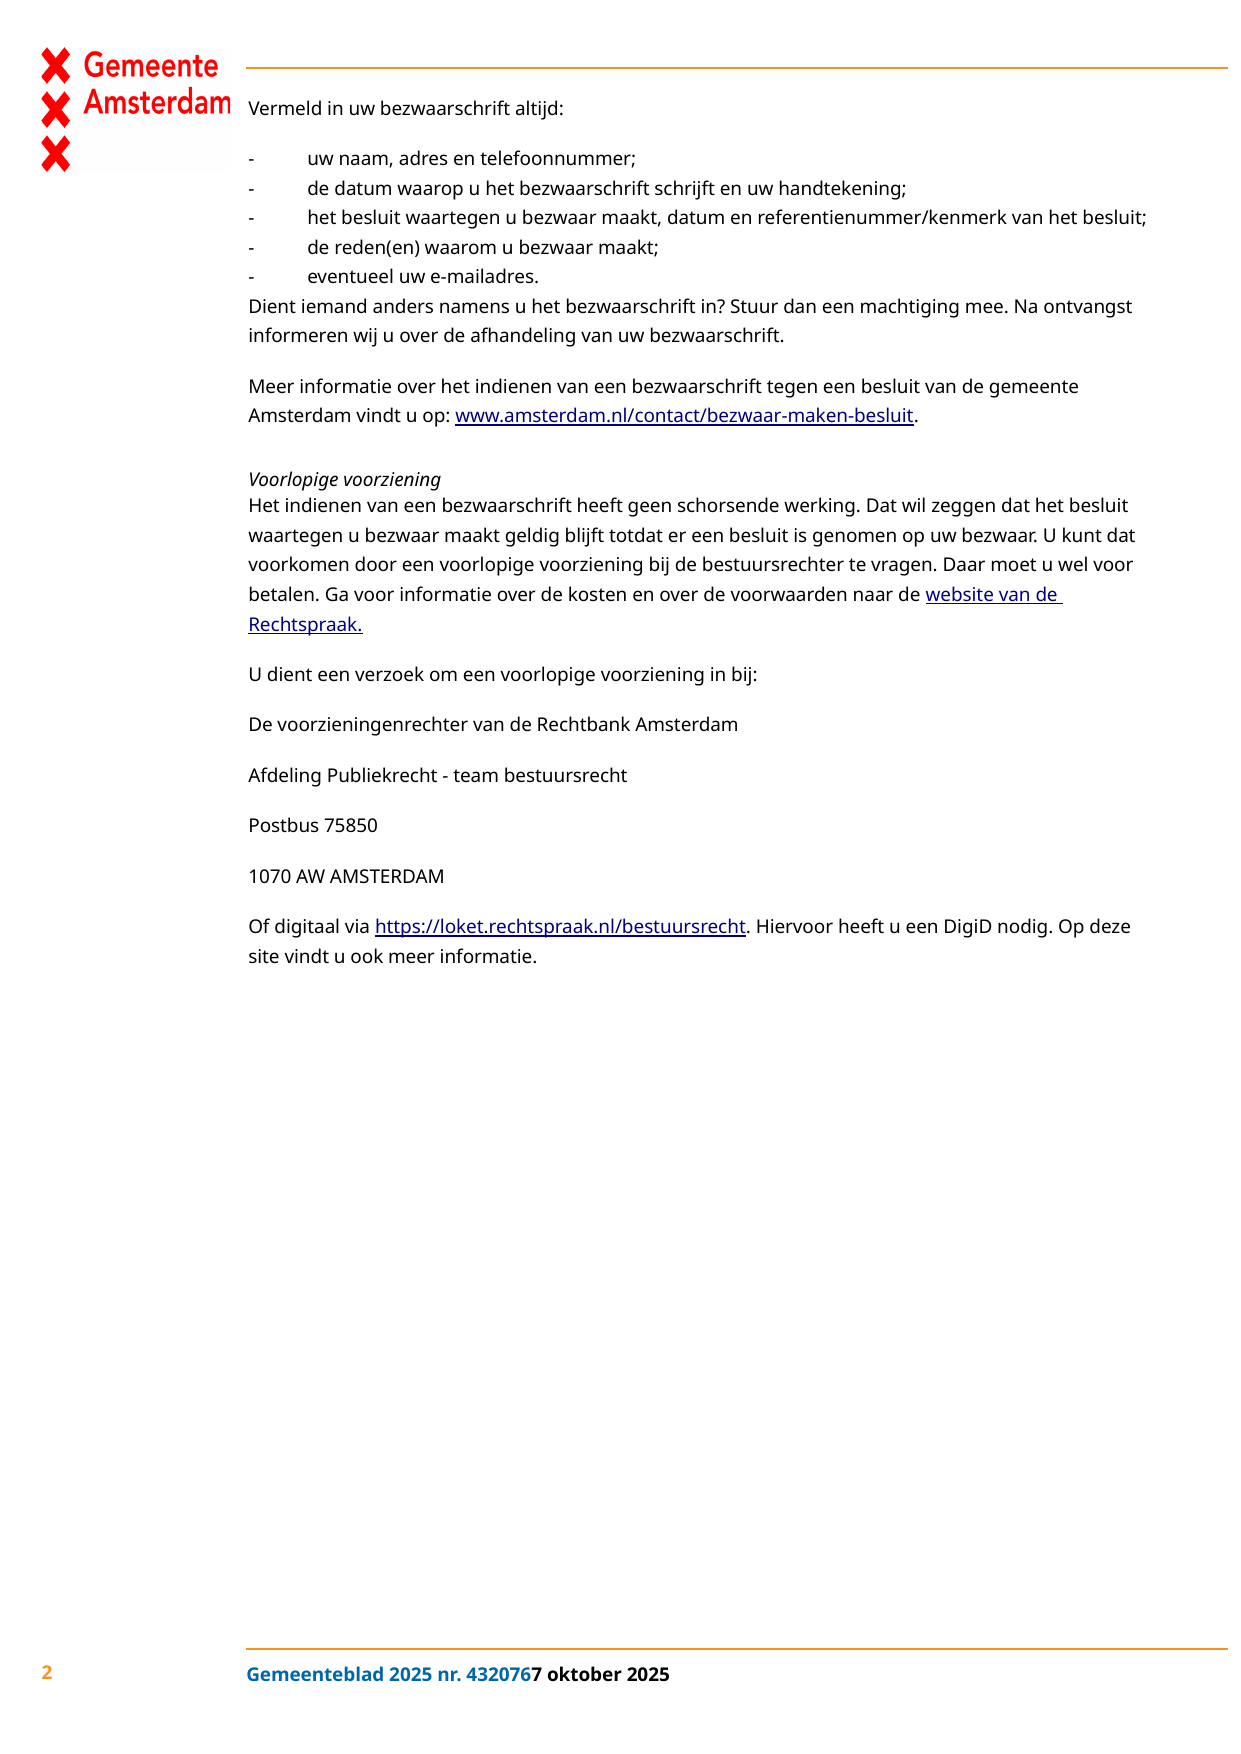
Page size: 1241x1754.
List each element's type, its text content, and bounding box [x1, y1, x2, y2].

list de datum waarop u het bezwaarschrift schrijft en uw handtekening; [248, 175, 1152, 201]
picture [41, 47, 231, 172]
text Het indienen van een bezwaarschrift heeft geen schorsende werking. Dat wil zeggen dat het besluit waartegen u bezwaar maakt geldig blijft totdat er een besluit is genomen op uw bezwaar. U kunt dat voorkomen door een voorlopige voorziening bij de bestuursrechter te vragen. Daar moet u wel voor betalen. Ga voor informatie over de kosten en over de voorwaarden naar de website van de Rechtspraak. [248, 492, 1152, 636]
text Dient iemand anders namens u het bezwaarschrift in? Stuur dan een machtiging mee. Na ontvangst informeren wij u over de afhandeling van uw bezwaarschrift. [248, 293, 1152, 348]
text Of digitaal via https://loket.rechtspraak.nl/bestuursrecht. Hiervoor heeft u een DigiD nodig. Op deze site vindt u ook meer informatie. [248, 913, 1152, 968]
text Postbus 75850 [248, 812, 1152, 838]
list eventueel uw e-mailadres. [248, 263, 1152, 289]
list de reden(en) waarom u bezwaar maakt; [248, 234, 1152, 260]
text 1070 AW AMSTERDAM [248, 863, 1152, 888]
list uw naam, adres en telefoonnummer; [248, 145, 1152, 171]
list het besluit waartegen u bezwaar maakt, datum en referentienummer/kenmerk van het besluit; [248, 204, 1152, 230]
text Meer informatie over het indienen van een bezwaarschrift tegen een besluit van de gemeente Amsterdam vindt u op: www.amsterdam.nl/contact/bezwaar-maken-besluit. [248, 373, 1152, 428]
text Voorlopige voorziening [248, 467, 1152, 492]
text U dient een verzoek om een voorlopige voorziening in bij: [248, 661, 1152, 687]
text De voorzieningenrechter van de Rechtbank Amsterdam [248, 712, 1152, 737]
text Vermeld in uw bezwaarschrift altijd: [248, 95, 1152, 121]
text Afdeling Publiekrecht - team bestuursrecht [248, 762, 1152, 788]
